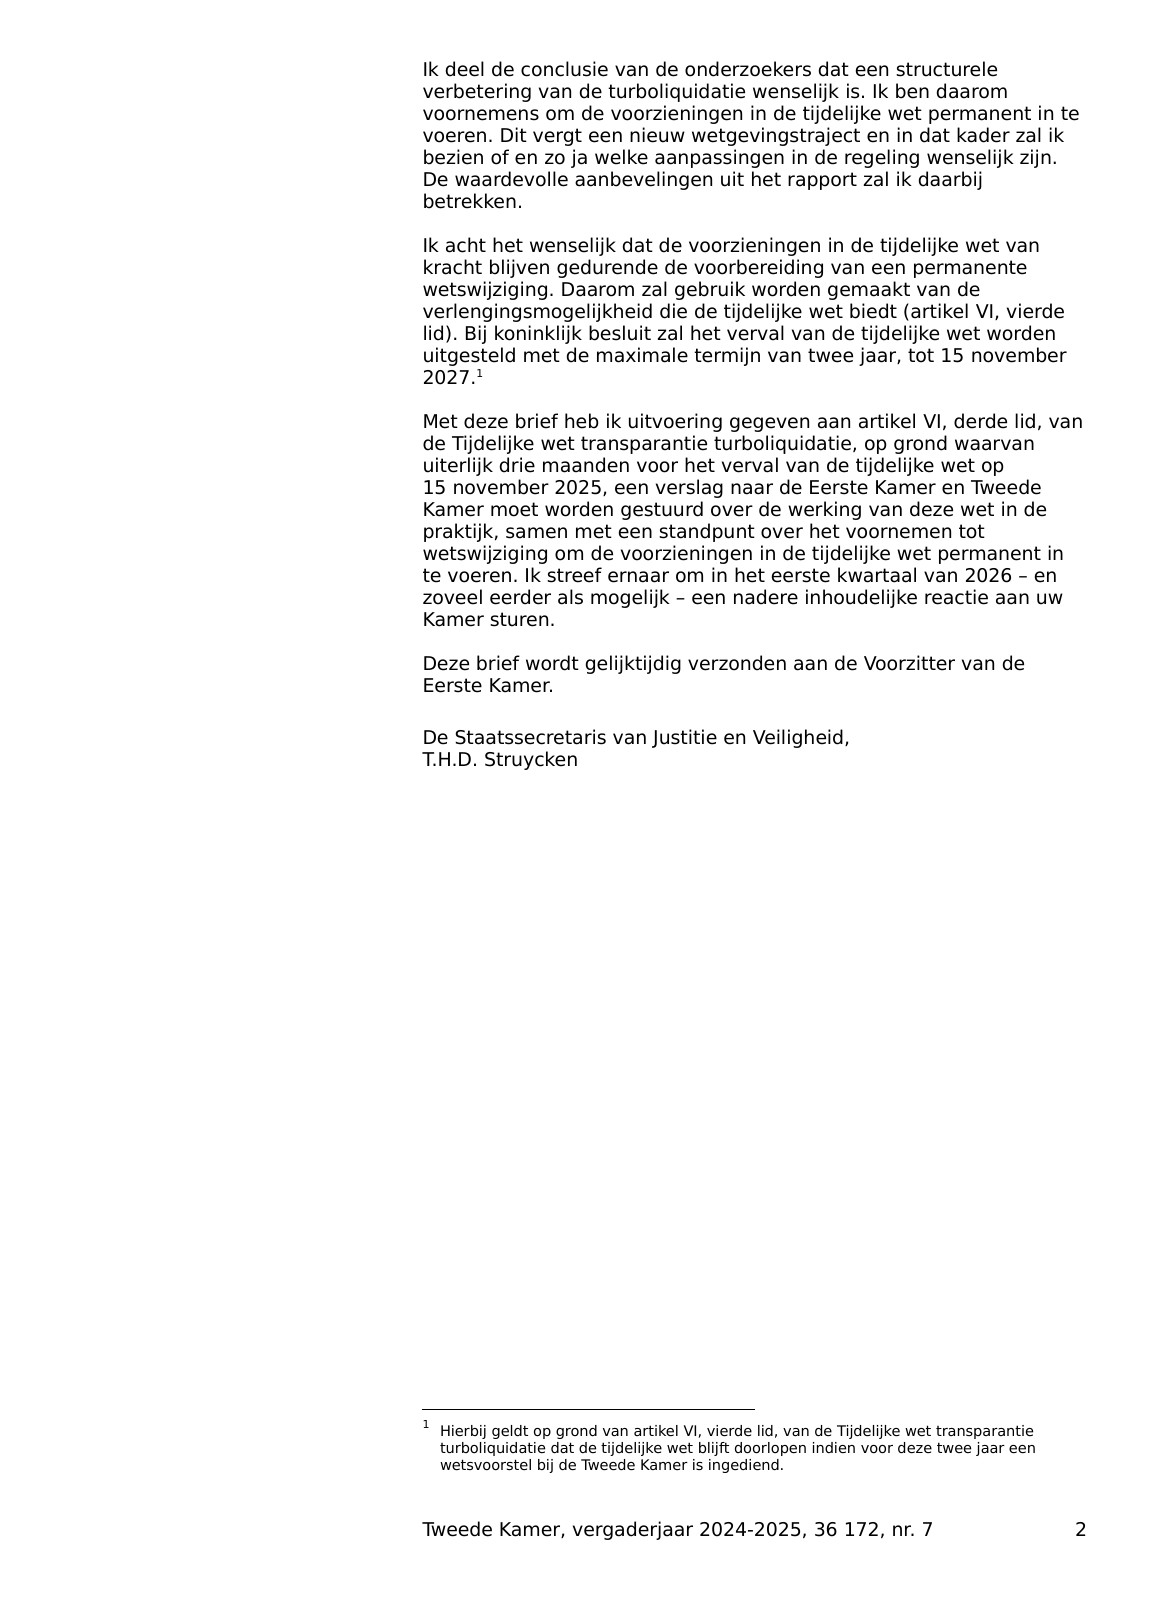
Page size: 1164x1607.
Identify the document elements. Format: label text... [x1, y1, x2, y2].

text Ik acht het wenselijk dat de voorzieningen in de tijdelijke wet van kracht blijven gedurende de voorbereiding van een permanente wetswijziging. Daarom zal gebruik worden gemaakt van de verlengingsmogelijkheid die de tijdelijke wet biedt (artikel VI, vierde lid). Bij koninklijk besluit zal het verval van de tijdelijke wet worden uitgesteld met de maximale termijn van twee jaar, tot 15 november 2027. [422, 235, 1087, 389]
text Deze brief wordt gelijktijdig verzonden aan de Voorzitter van de Eerste Kamer. [422, 653, 1087, 697]
text Met deze brief heb ik uitvoering gegeven aan artikel VI, derde lid, van de Tijdelijke wet transparantie turboliquidatie, op grond waarvan uiterlijk drie maanden voor het verval van de tijdelijke wet op 15 november 2025, een verslag naar de Eerste Kamer en Tweede Kamer moet worden gestuurd over de werking van deze wet in de praktijk, samen met een standpunt over het voornemen tot wetswijziging om de voorzieningen in de tijdelijke wet permanent in te voeren. Ik streef ernaar om in het eerste kwartaal van 2026 – en zoveel eerder als mogelijk – een nadere inhoudelijke reactie aan uw Kamer sturen. [422, 411, 1087, 631]
text De Staatssecretaris van Justitie en Veiligheid, T.H.D. Struycken [422, 727, 1087, 771]
text Ik deel de conclusie van de onderzoekers dat een structurele verbetering van de turboliquidatie wenselijk is. Ik ben daarom voornemens om de voorzieningen in de tijdelijke wet permanent in te voeren. Dit vergt een nieuw wetgevingstraject en in dat kader zal ik bezien of en zo ja welke aanpassingen in de regeling wenselijk zijn. De waardevolle aanbevelingen uit het rapport zal ik daarbij betrekken. [422, 59, 1087, 213]
text Hierbij geldt op grond van artikel VI, vierde lid, van de Tijdelijke wet transparantie turboliquidatie dat de tijdelijke wet blijft doorlopen indien voor deze twee jaar een wetsvoorstel bij de Tweede Kamer is ingediend. [422, 1418, 1087, 1474]
